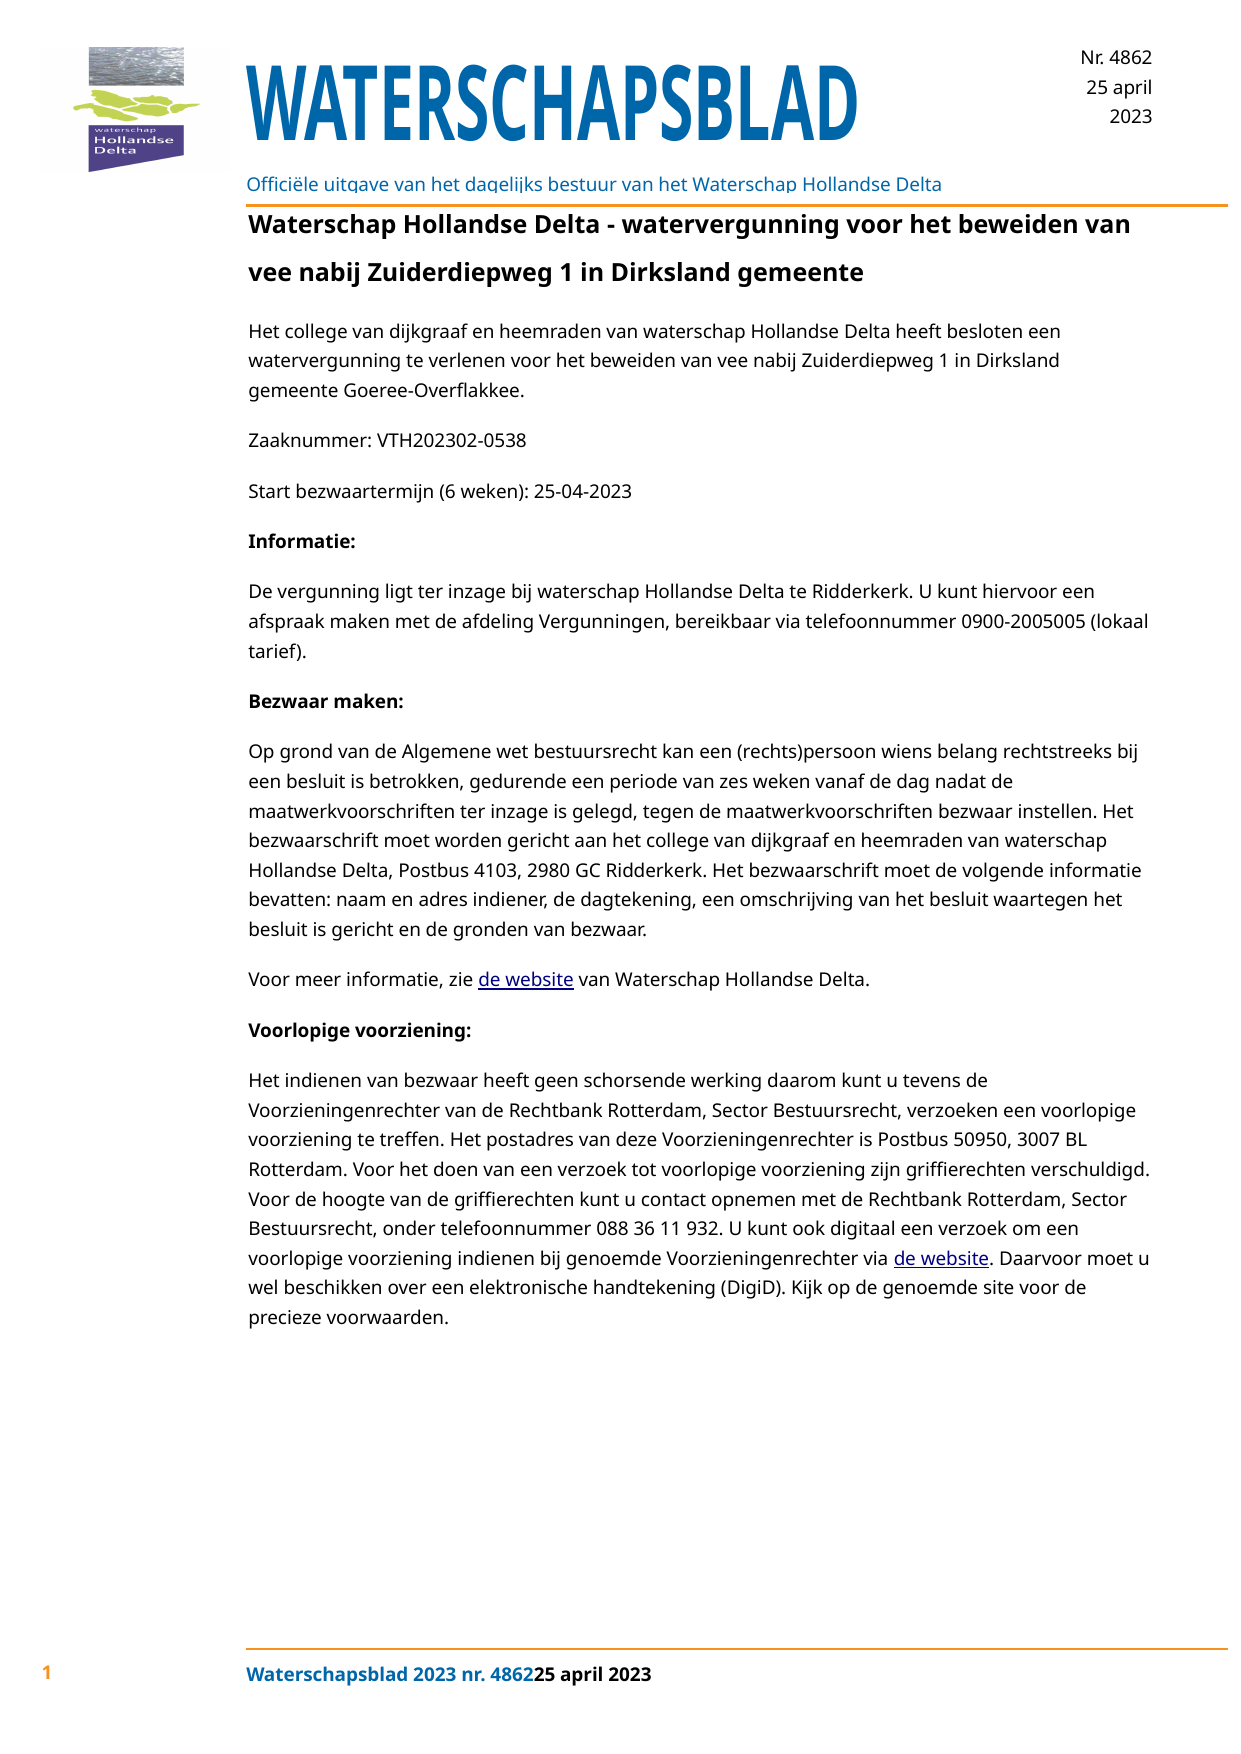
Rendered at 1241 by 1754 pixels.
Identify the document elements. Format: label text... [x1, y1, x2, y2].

text Voor meer informatie, zie de website van Waterschap Hollandse Delta. [248, 967, 1152, 992]
picture [41, 47, 231, 172]
text De vergunning ligt ter inzage bij waterschap Hollandse Delta te Ridderkerk. U kunt hiervoor een afspraak maken met de afdeling Vergunningen, bereikbaar via telefoonnummer 0900-2005005 (lokaal tarief). [248, 579, 1152, 664]
text Bezwaar maken: [248, 688, 1152, 714]
text Waterschap Hollandse Delta - watervergunning voor het beweiden van vee nabij Zuiderdiepweg 1 in Dirksland gemeente [248, 207, 1152, 288]
text Informatie: [248, 528, 1152, 554]
text Het indienen van bezwaar heeft geen schorsende werking daarom kunt u tevens de Voorzieningenrechter van de Rechtbank Rotterdam, Sector Bestuursrecht, verzoeken een voorlopige voorziening te treffen. Het postadres van deze Voorzieningenrechter is Postbus 50950, 3007 BL Rotterdam. Voor het doen van een verzoek tot voorlopige voorziening zijn griffierechten verschuldigd. Voor de hoogte van de griffierechten kunt u contact opnemen met de Rechtbank Rotterdam, Sector Bestuursrecht, onder telefoonnummer 088 36 11 932. U kunt ook digitaal een verzoek om een voorlopige voorziening indienen bij genoemde Voorzieningenrechter via de website. Daarvoor moet u wel beschikken over een elektronische handtekening (DigiD). Kijk op de genoemde site voor de precieze voorwaarden. [248, 1067, 1152, 1330]
text Voorlopige voorziening: [248, 1017, 1152, 1043]
text Zaaknummer: VTH202302-0538 [248, 427, 1152, 453]
text Het college van dijkgraaf en heemraden van waterschap Hollandse Delta heeft besloten een watervergunning te verlenen voor het beweiden van vee nabij Zuiderdiepweg 1 in Dirksland gemeente Goeree-Overflakkee. [248, 318, 1152, 403]
text Start bezwaartermijn (6 weken): 25-04-2023 [248, 478, 1152, 504]
text Op grond van de Algemene wet bestuursrecht kan een (rechts)persoon wiens belang rechtstreeks bij een besluit is betrokken, gedurende een periode van zes weken vanaf de dag nadat de maatwerkvoorschriften ter inzage is gelegd, tegen de maatwerkvoorschriften bezwaar instellen. Het bezwaarschrift moet worden gericht aan het college van dijkgraaf en heemraden van waterschap Hollandse Delta, Postbus 4103, 2980 GC Ridderkerk. Het bezwaarschrift moet de volgende informatie bevatten: naam en adres indiener, de dagtekening, een omschrijving van het besluit waartegen het besluit is gericht en de gronden van bezwaar. [248, 739, 1152, 942]
